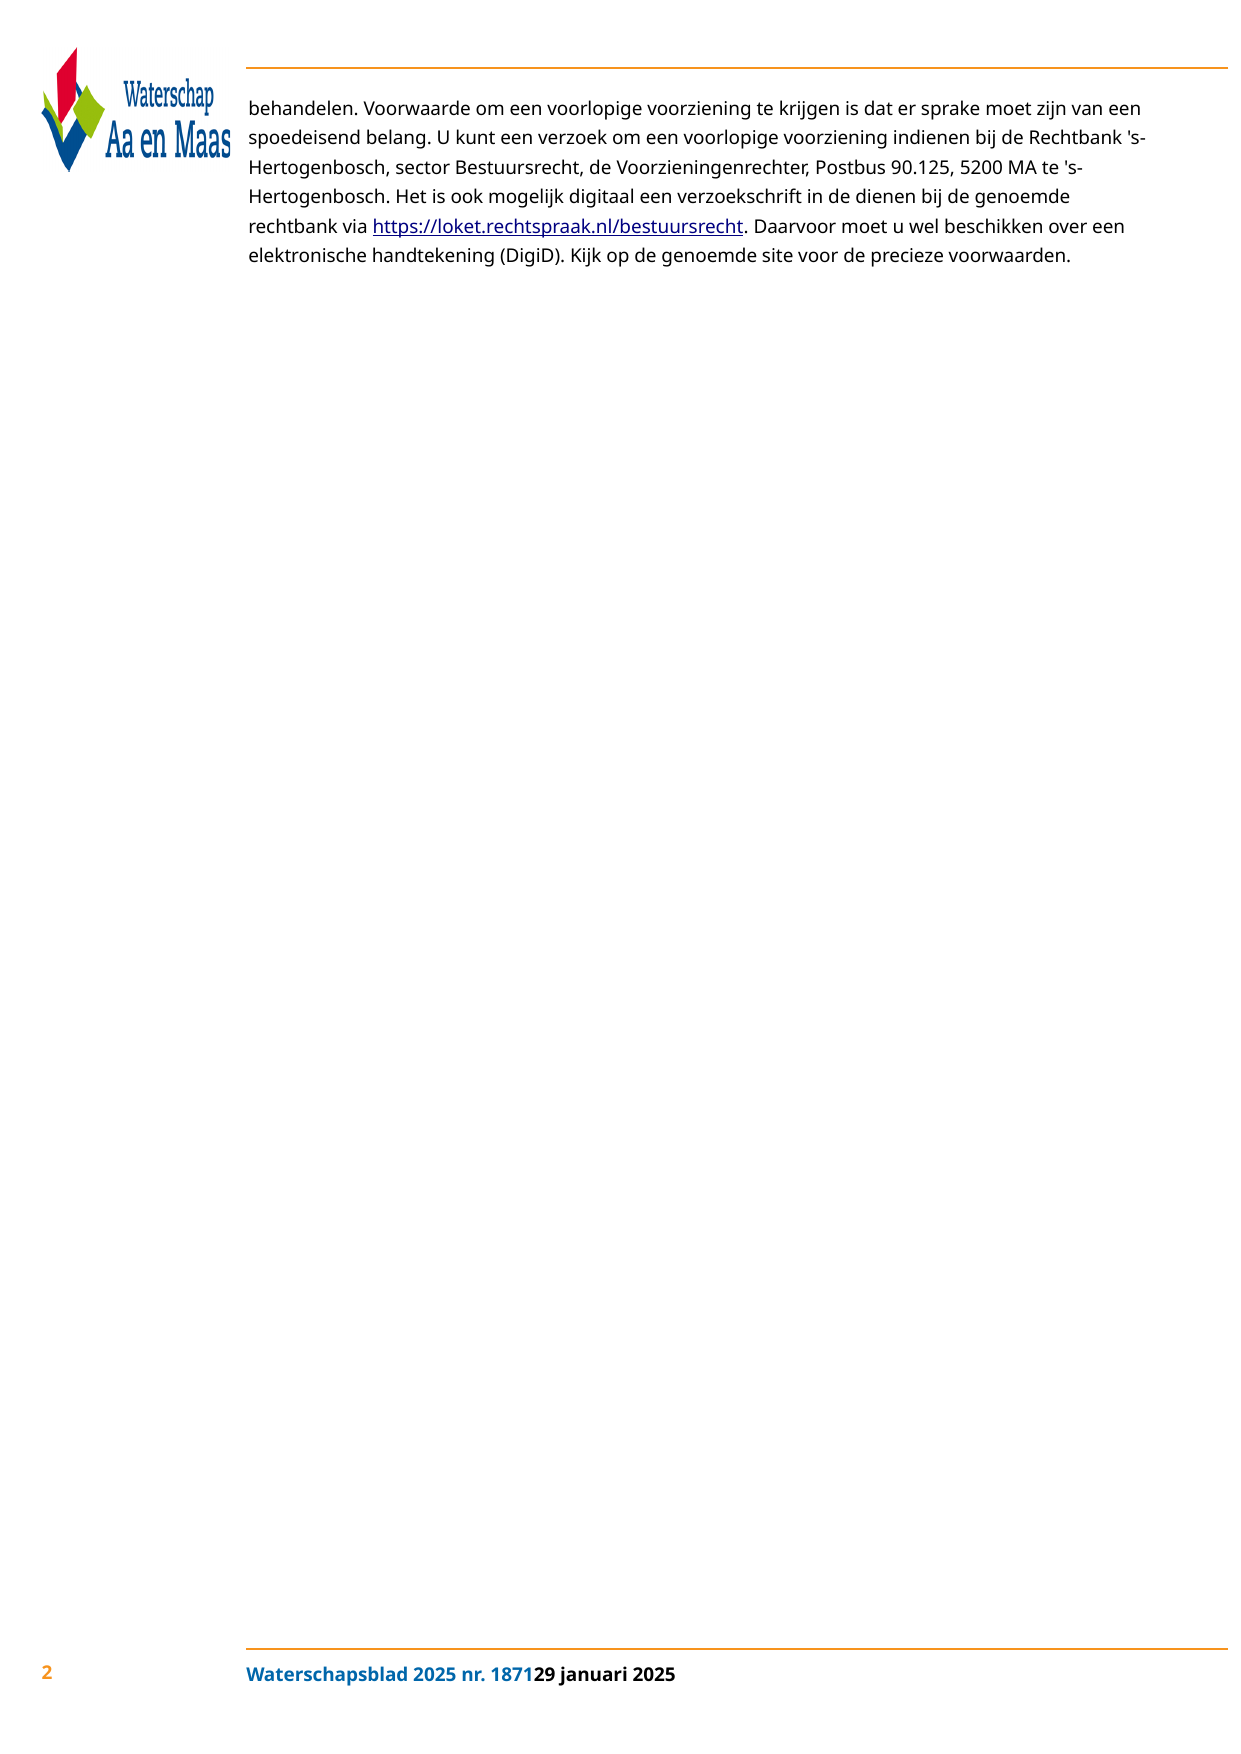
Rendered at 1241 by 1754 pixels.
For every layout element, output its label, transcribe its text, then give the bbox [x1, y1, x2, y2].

picture [41, 47, 231, 172]
text behandelen. Voorwaarde om een voorlopige voorziening te krijgen is dat er sprake moet zijn van een spoedeisend belang. U kunt een verzoek om een voorlopige voorziening indienen bij de Rechtbank 's-Hertogenbosch, sector Bestuursrecht, de Voorzieningenrechter, Postbus 90.125, 5200 MA te 's-Hertogenbosch. Het is ook mogelijk digitaal een verzoekschrift in de dienen bij de genoemde rechtbank via https://loket.rechtspraak.nl/bestuursrecht. Daarvoor moet u wel beschikken over een elektronische handtekening (DigiD). Kijk op de genoemde site voor de precieze voorwaarden. [248, 95, 1152, 268]
